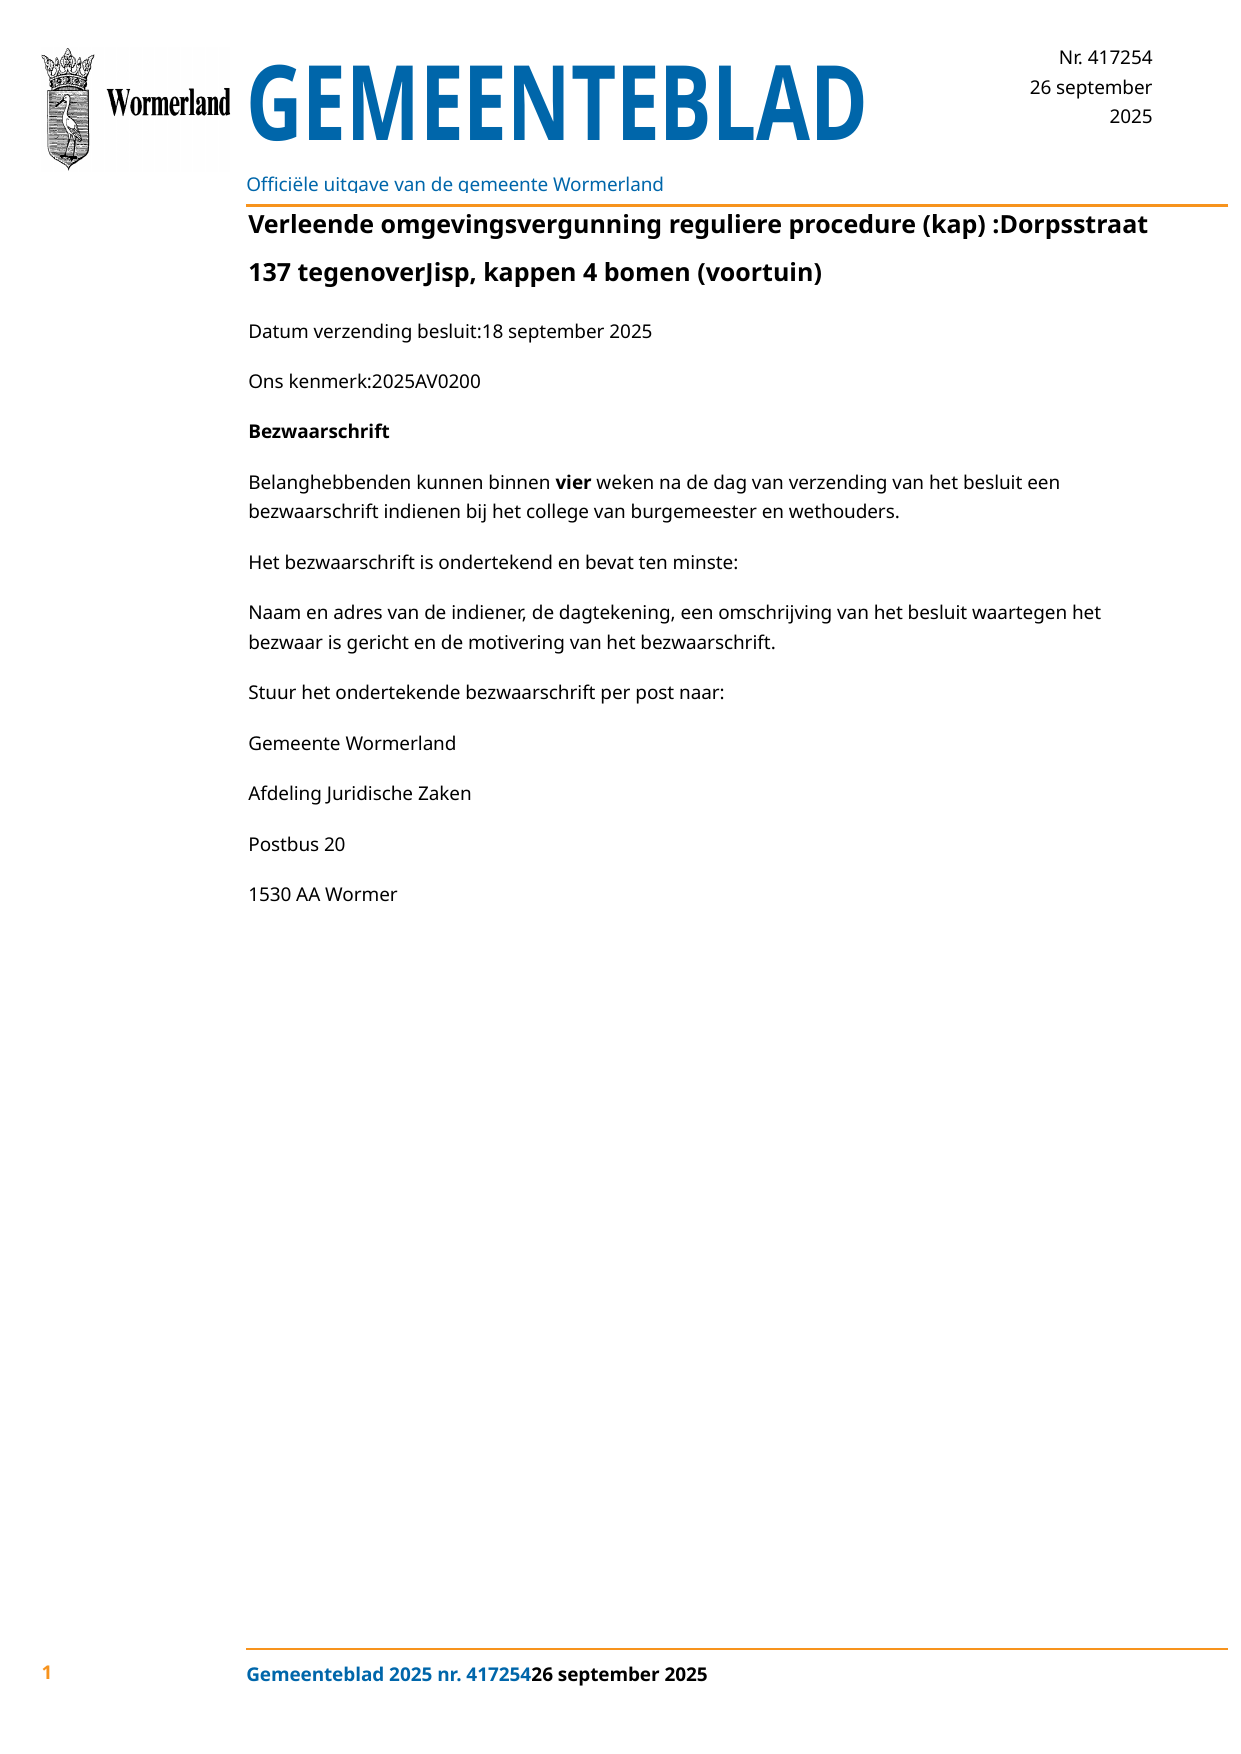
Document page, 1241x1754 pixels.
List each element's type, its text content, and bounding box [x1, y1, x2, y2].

text Stuur het ondertekende bezwaarschrift per post naar: [248, 679, 1152, 705]
picture [41, 47, 231, 172]
text Afdeling Juridische Zaken [248, 780, 1152, 806]
text Ons kenmerk:2025AV0200 [248, 368, 1152, 394]
text Verleende omgevingsvergunning reguliere procedure (kap) :Dorpsstraat 137 tegenoverJisp, kappen 4 bomen (voortuin) [248, 207, 1152, 288]
text 1530 AA Wormer [248, 881, 1152, 907]
text Gemeente Wormerland [248, 730, 1152, 756]
text Postbus 20 [248, 831, 1152, 857]
text Belanghebbenden kunnen binnen vier weken na de dag van verzending van het besluit een bezwaarschrift indienen bij het college van burgemeester en wethouders. [248, 469, 1152, 524]
text Bezwaarschrift [248, 419, 1152, 444]
text Datum verzending besluit:18 september 2025 [248, 318, 1152, 344]
text Het bezwaarschrift is ondertekend en bevat ten minste: [248, 549, 1152, 575]
text Naam en adres van de indiener, de dagtekening, een omschrijving van het besluit waartegen het bezwaar is gericht en de motivering van het bezwaarschrift. [248, 599, 1152, 655]
